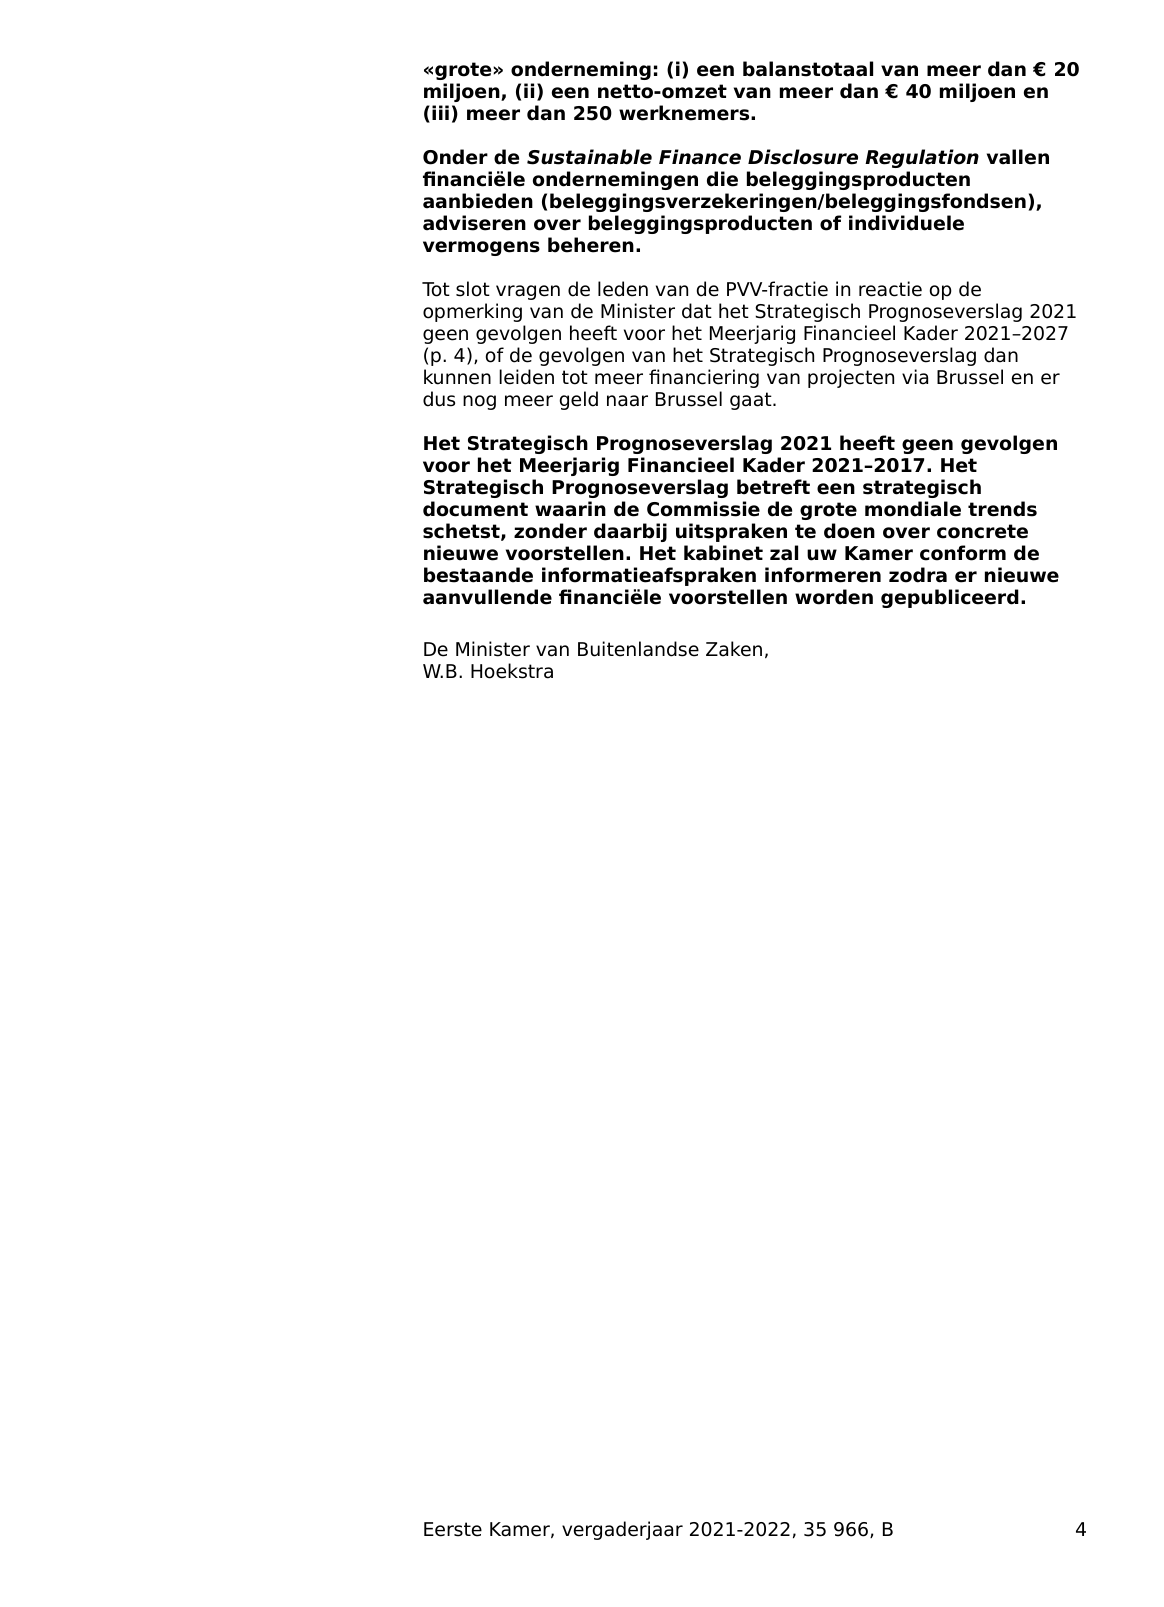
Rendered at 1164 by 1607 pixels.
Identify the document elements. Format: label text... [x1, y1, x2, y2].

text Onder de Sustainable Finance Disclosure Regulation vallen financiële ondernemingen die beleggingsproducten aanbieden (beleggingsverzekeringen/beleggingsfondsen), adviseren over beleggingsproducten of individuele vermogens beheren. [422, 147, 1087, 257]
text De Minister van Buitenlandse Zaken, W.B. Hoekstra [422, 639, 1087, 683]
text Tot slot vragen de leden van de PVV-fractie in reactie op de opmerking van de Minister dat het Strategisch Prognoseverslag 2021 geen gevolgen heeft voor het Meerjarig Financieel Kader 2021–2027 (p. 4), of de gevolgen van het Strategisch Prognoseverslag dan kunnen leiden tot meer financiering van projecten via Brussel en er dus nog meer geld naar Brussel gaat. [422, 279, 1087, 411]
text Het Strategisch Prognoseverslag 2021 heeft geen gevolgen voor het Meerjarig Financieel Kader 2021–2017. Het Strategisch Prognoseverslag betreft een strategisch document waarin de Commissie de grote mondiale trends schetst, zonder daarbij uitspraken te doen over concrete nieuwe voorstellen. Het kabinet zal uw Kamer conform de bestaande informatieafspraken informeren zodra er nieuwe aanvullende financiële voorstellen worden gepubliceerd. [422, 433, 1087, 609]
text «grote» onderneming: (i) een balanstotaal van meer dan € 20 miljoen, (ii) een netto-omzet van meer dan € 40 miljoen en (iii) meer dan 250 werknemers. [422, 59, 1087, 125]
